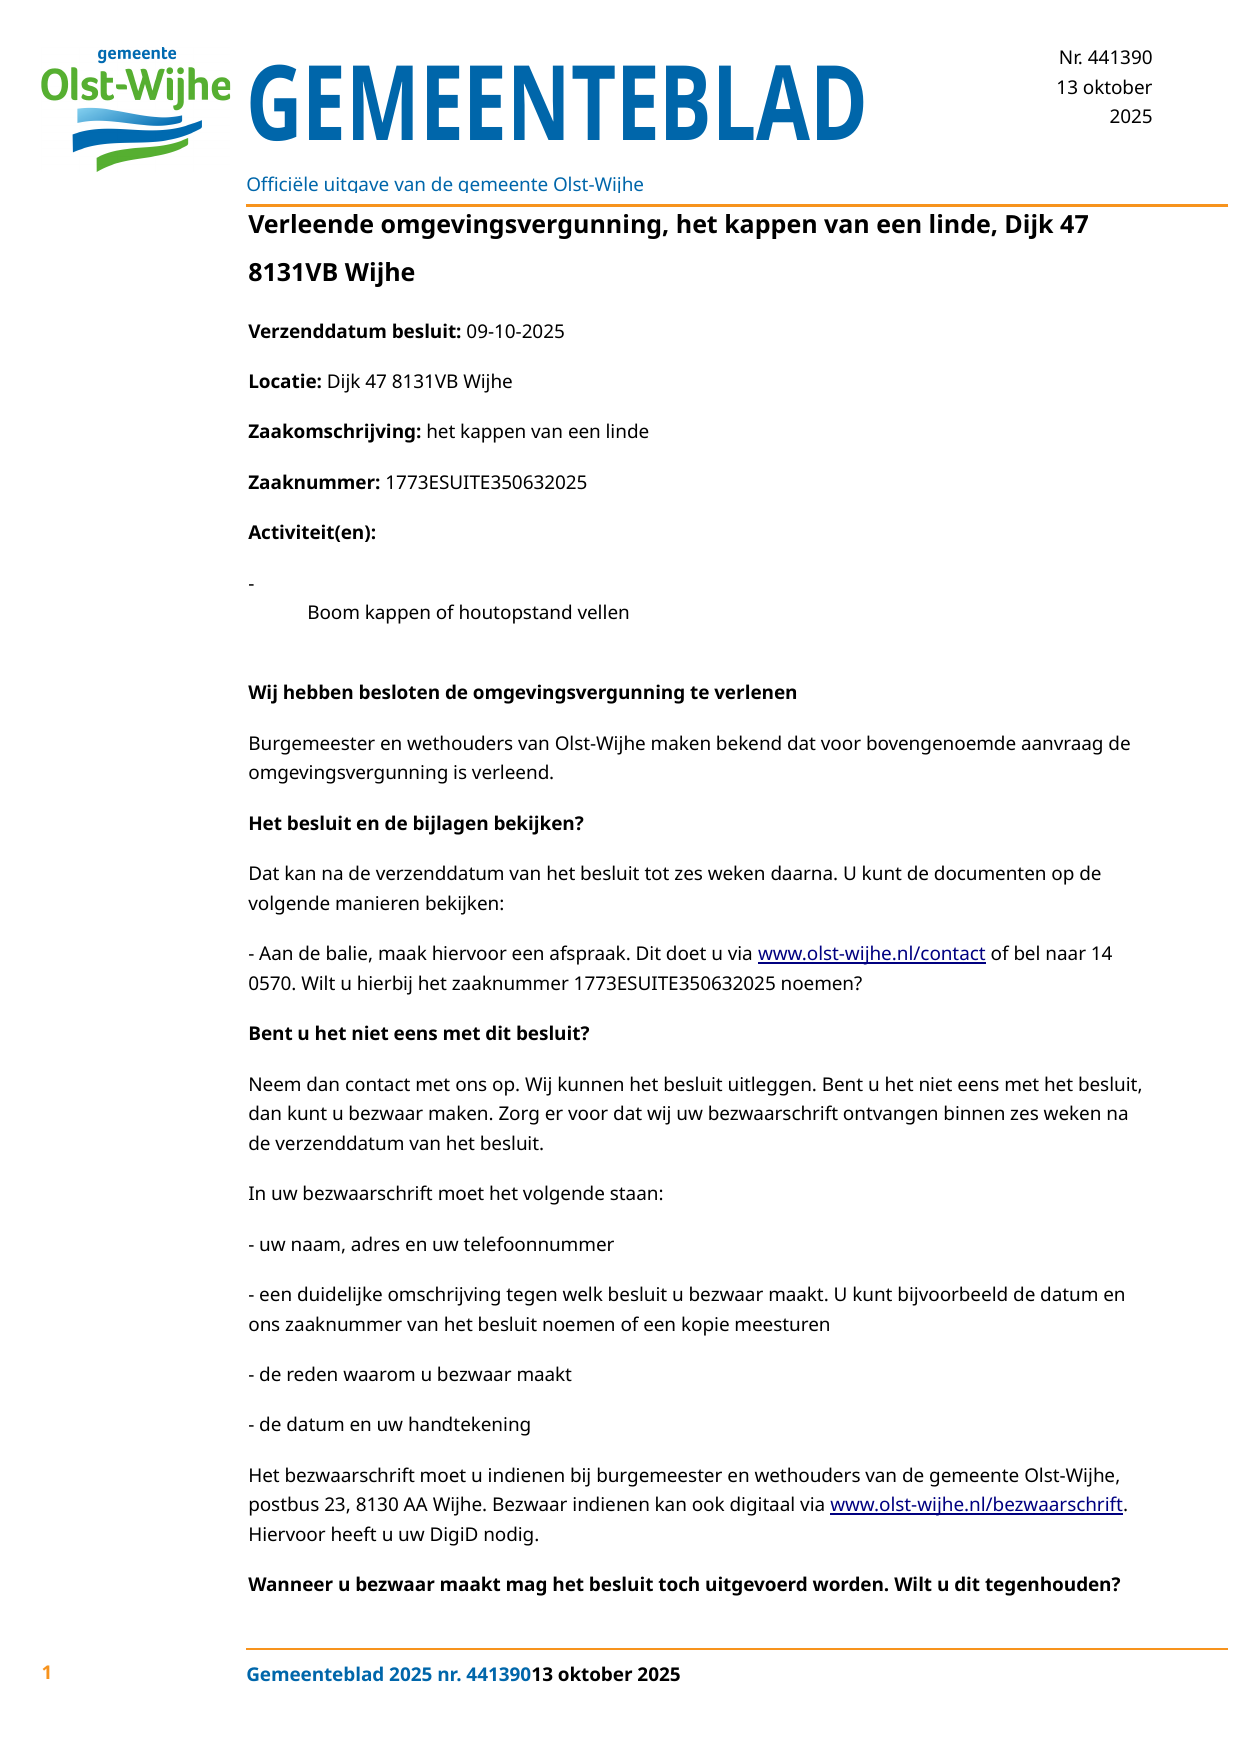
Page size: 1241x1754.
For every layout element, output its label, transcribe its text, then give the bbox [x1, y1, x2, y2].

text Zaaknummer: 1773ESUITE350632025 [248, 469, 1152, 495]
list Boom kappen of houtopstand vellen [248, 599, 1152, 625]
text Het besluit en de bijlagen bekijken? [248, 810, 1152, 836]
text Bent u het niet eens met dit besluit? [248, 1020, 1152, 1046]
text Wij hebben besloten de omgevingsvergunning te verlenen [248, 679, 1152, 705]
text - de datum en uw handtekening [248, 1412, 1152, 1437]
text - de reden waarom u bezwaar maakt [248, 1361, 1152, 1387]
text In uw bezwaarschrift moet het volgende staan: [248, 1180, 1152, 1206]
text Neem dan contact met ons op. Wij kunnen het besluit uitleggen. Bent u het niet eens met het besluit, dan kunt u bezwaar maken. Zorg er voor dat wij uw bezwaarschrift ontvangen binnen zes weken na de verzenddatum van het besluit. [248, 1071, 1152, 1156]
text Activiteit(en): [248, 519, 1152, 545]
text Burgemeester en wethouders van Olst-Wijhe maken bekend dat voor bovengenoemde aanvraag de omgevingsvergunning is verleend. [248, 730, 1152, 785]
text Zaakomschrijving: het kappen van een linde [248, 419, 1152, 444]
text Wanneer u bezwaar maakt mag het besluit toch uitgevoerd worden. Wilt u dit tegenhouden? [248, 1572, 1152, 1597]
picture [41, 47, 231, 172]
text Verleende omgevingsvergunning, het kappen van een linde, Dijk 47 8131VB Wijhe [248, 207, 1152, 288]
text - een duidelijke omschrijving tegen welk besluit u bezwaar maakt. U kunt bijvoorbeeld de datum en ons zaaknummer van het besluit noemen of een kopie meesturen [248, 1281, 1152, 1337]
text - uw naam, adres en uw telefoonnummer [248, 1231, 1152, 1257]
text Verzenddatum besluit: 09-10-2025 [248, 318, 1152, 344]
text Dat kan na de verzenddatum van het besluit tot zes weken daarna. U kunt de documenten op de volgende manieren bekijken: [248, 860, 1152, 916]
text Het bezwaarschrift moet u indienen bij burgemeester en wethouders van de gemeente Olst-Wijhe, postbus 23, 8130 AA Wijhe. Bezwaar indienen kan ook digitaal via www.olst-wijhe.nl/bezwaarschrift. Hiervoor heeft u uw DigiD nodig. [248, 1462, 1152, 1547]
text - Aan de balie, maak hiervoor een afspraak. Dit doet u via www.olst-wijhe.nl/contact of bel naar 14 0570. Wilt u hierbij het zaaknummer 1773ESUITE350632025 noemen? [248, 940, 1152, 996]
text Locatie: Dijk 47 8131VB Wijhe [248, 368, 1152, 394]
